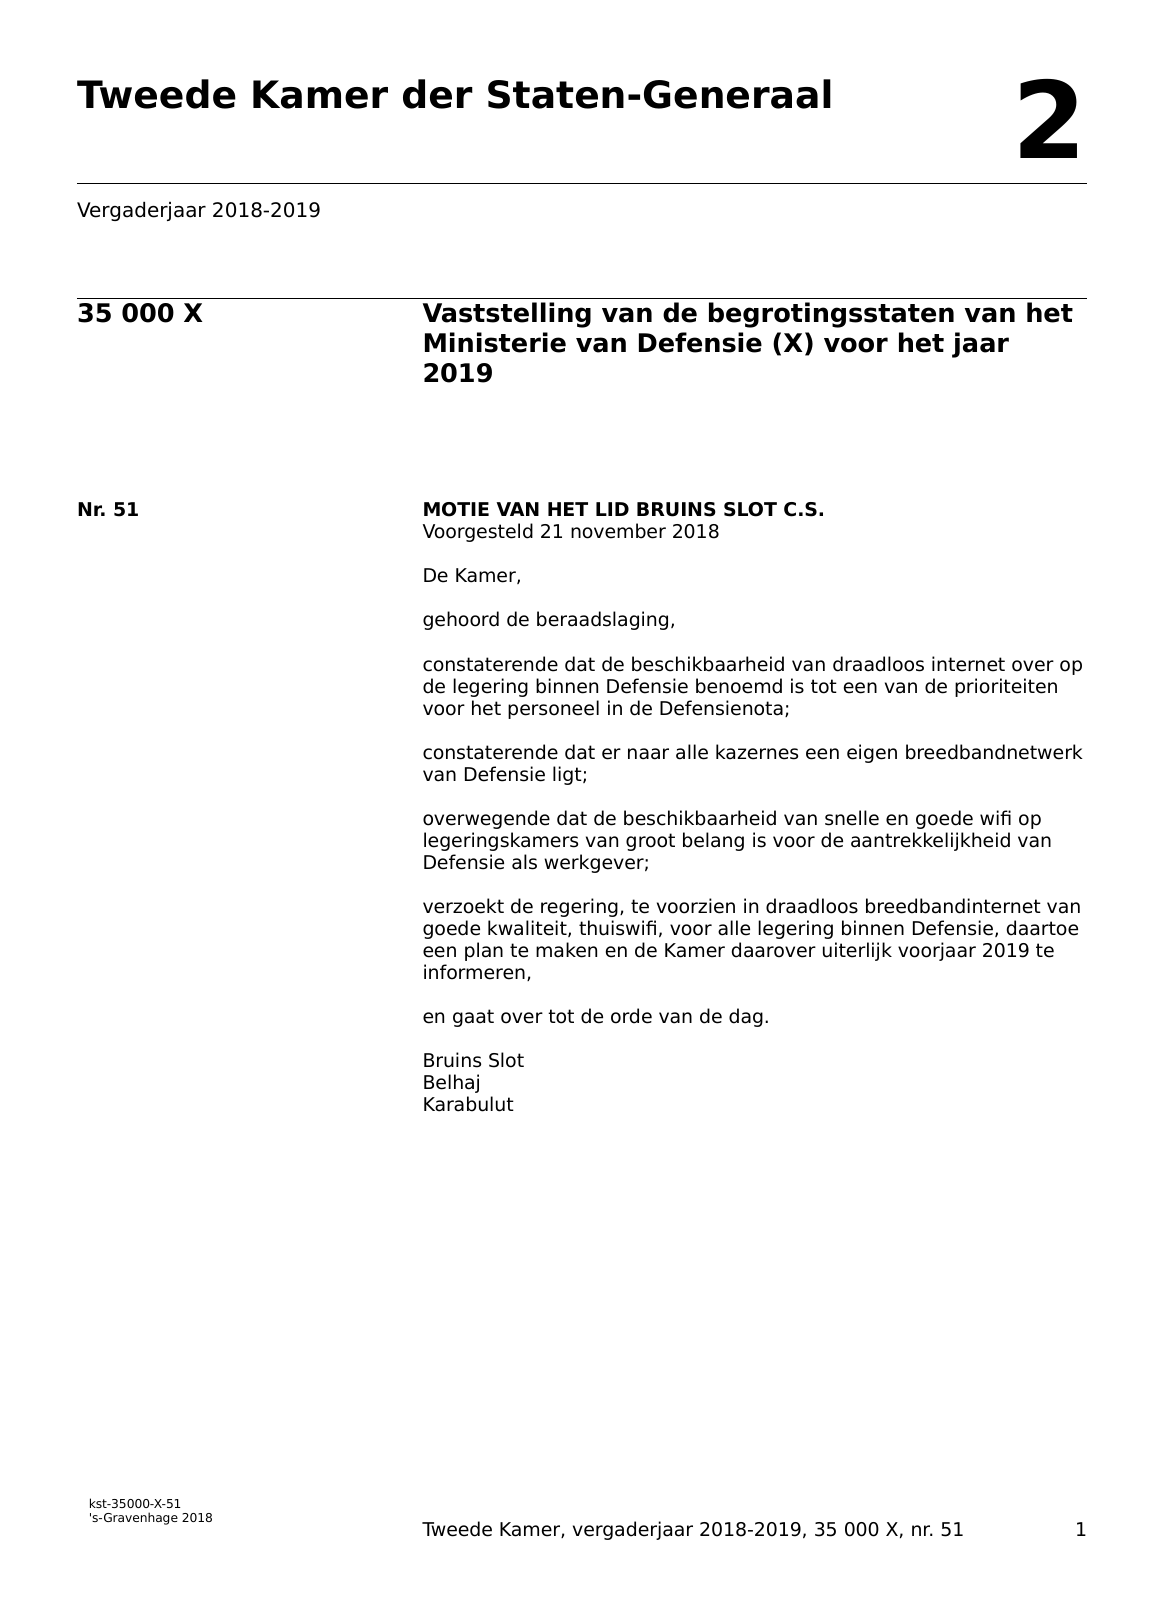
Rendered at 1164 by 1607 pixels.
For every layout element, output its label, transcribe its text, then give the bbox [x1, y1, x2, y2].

text 's-Gravenhage 2018 [88, 1511, 323, 1525]
text gehoord de beraadslaging, [422, 609, 1087, 631]
text Bruins Slot [422, 1050, 1087, 1072]
text constaterende dat er naar alle kazernes een eigen breedbandnetwerk van Defensie ligt; [422, 742, 1087, 786]
table_header 2 [886, 59, 1087, 183]
text Karabulut [422, 1094, 1087, 1116]
text en gaat over tot de orde van de dag. [422, 1006, 1087, 1028]
table_header Tweede Kamer der Staten-Generaal [77, 59, 886, 183]
subtitle Nr. 51 MOTIE VAN HET LID BRUINS SLOT C.S. [77, 499, 1087, 521]
table_cell Vergaderjaar 2018-2019 [77, 184, 1087, 298]
text overwegende dat de beschikbaarheid van snelle en goede wifi op legeringskamers van groot belang is voor de aantrekkelijkheid van Defensie als werkgever; [422, 808, 1087, 874]
text Voorgesteld 21 november 2018 [422, 521, 1087, 543]
text Belhaj [422, 1072, 1087, 1094]
text verzoekt de regering, te voorzien in draadloos breedbandinternet van goede kwaliteit, thuiswifi, voor alle legering binnen Defensie, daartoe een plan te maken en de Kamer daarover uiterlijk voorjaar 2019 te informeren, [422, 896, 1087, 984]
text De Kamer, [422, 565, 1087, 587]
text constaterende dat de beschikbaarheid van draadloos internet over op de legering binnen Defensie benoemd is tot een van de prioriteiten voor het personeel in de Defensienota; [422, 653, 1087, 719]
text kst-35000-X-51 [88, 1497, 323, 1511]
subtitle 35 000 X Vaststelling van de begrotingsstaten van het Ministerie van Defensie (X) voor het jaar 2019 [77, 299, 1087, 388]
